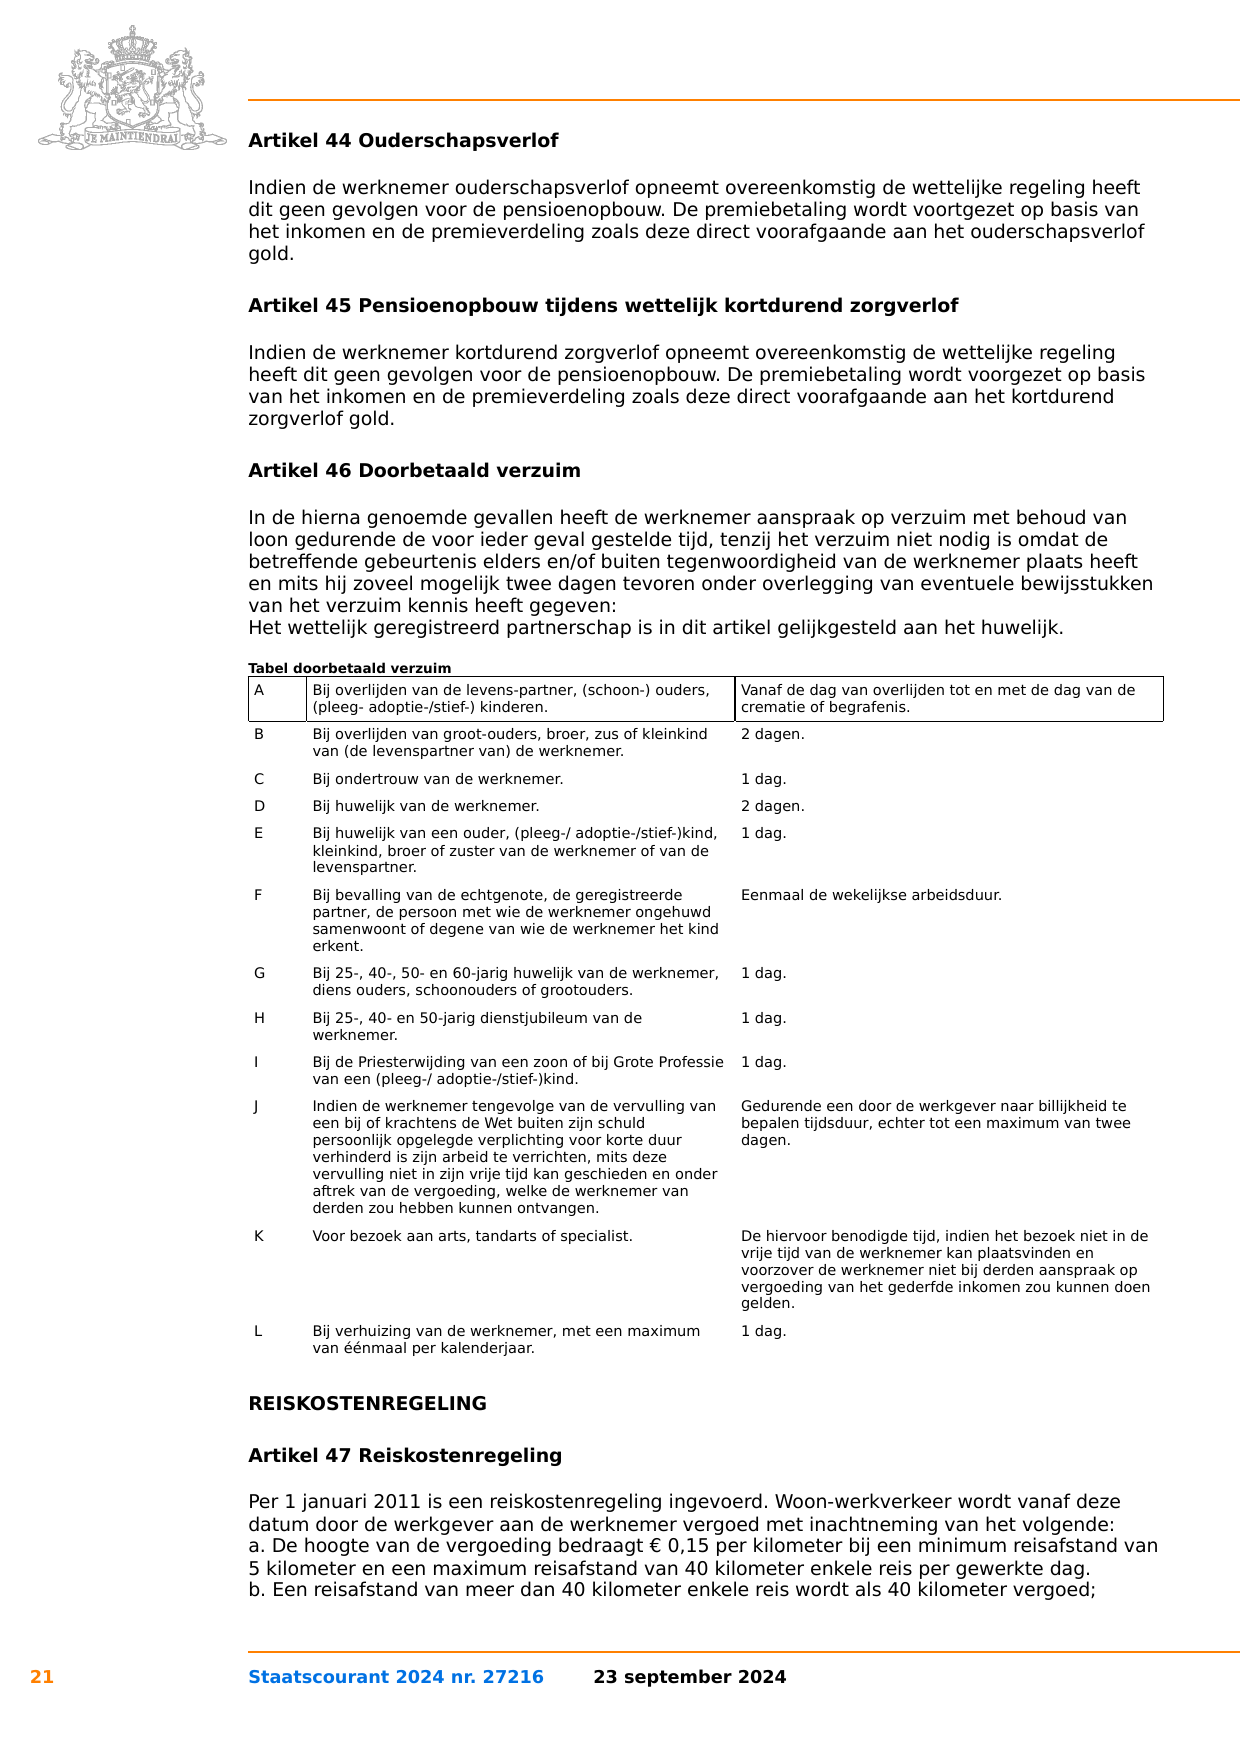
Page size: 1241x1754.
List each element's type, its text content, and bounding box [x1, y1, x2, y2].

table_cell Gedurende een door de werkgever naar billijkheid te bepalen tijdsduur, echter tot een maximum van twee dagen. [736, 1094, 1163, 1222]
table_cell Bij verhuizing van de werknemer, met een maximum van éénmaal per kalenderjaar. [307, 1318, 734, 1361]
table_cell 1 dag. [736, 1005, 1163, 1048]
table_cell F [249, 882, 306, 959]
table_cell G [249, 960, 306, 1004]
table_cell Bij ondertrouw van de werknemer. [307, 766, 734, 792]
table_cell Bij bevalling van de echtgenote, de geregistreerde partner, de persoon met wie de werknemer ongehuwd samenwoont of degene van wie de werknemer het kind erkent. [307, 882, 734, 959]
table_cell Bij 25-, 40- en 50-jarig dienstjubileum van de werknemer. [307, 1005, 734, 1048]
picture [38, 25, 227, 150]
table_cell C [249, 766, 306, 792]
text b. Een reisafstand van meer dan 40 kilometer enkele reis wordt als 40 kilometer vergoed; [248, 1579, 1163, 1601]
table_cell Bij 25-, 40-, 50- en 60-jarig huwelijk van de werknemer, diens ouders, schoonouders of grootouders. [307, 960, 734, 1004]
table_cell 1 dag. [736, 766, 1163, 792]
table_cell K [249, 1223, 306, 1317]
table_cell Indien de werknemer tengevolge van de vervulling van een bij of krachtens de Wet buiten zijn schuld persoonlijk opgelegde verplichting voor korte duur verhinderd is zijn arbeid te verrichten, mits deze vervulling niet in zijn vrije tijd kan geschieden en onder aftrek van de vergoeding, welke de werknemer van derden zou hebben kunnen ontvangen. [307, 1094, 734, 1222]
table_cell E [249, 821, 306, 881]
table_cell 1 dag. [736, 960, 1163, 1004]
table_cell Bij overlijden van de levens-partner, (schoon-) ouders, (pleeg- adoptie-/stief-) kinderen. [307, 677, 734, 721]
text Indien de werknemer ouderschapsverlof opneemt overeenkomstig de wettelijke regeling heeft dit geen gevolgen voor de pensioenopbouw. De premiebetaling wordt voortgezet op basis van het inkomen en de premieverdeling zoals deze direct voorafgaande aan het ouderschapsverlof gold. [248, 177, 1163, 265]
table_cell 2 dagen. [736, 793, 1163, 820]
table_cell 2 dagen. [736, 722, 1163, 765]
text Per 1 januari 2011 is een reiskostenregeling ingevoerd. Woon-werkverkeer wordt vanaf deze datum door de werkgever aan de werknemer vergoed met inachtneming van het volgende: [248, 1491, 1163, 1535]
table_cell J [249, 1094, 306, 1222]
subtitle Artikel 45 Pensioenopbouw tijdens wettelijk kortdurend zorgverlof [248, 295, 1163, 317]
table_cell Bij de Priesterwijding van een zoon of bij Grote Professie van een (pleeg-/ adoptie-/stief-)kind. [307, 1049, 734, 1092]
table_cell B [249, 722, 306, 765]
table_cell Bij huwelijk van een ouder, (pleeg-/ adoptie-/stief-)kind, kleinkind, broer of zuster van de werknemer of van de levenspartner. [307, 821, 734, 881]
text In de hierna genoemde gevallen heeft de werknemer aanspraak op verzuim met behoud van loon gedurende de voor ieder geval gestelde tijd, tenzij het verzuim niet nodig is omdat de betreffende gebeurtenis elders en/of buiten tegenwoordigheid van de werknemer plaats heeft en mits hij zoveel mogelijk twee dagen tevoren onder overlegging van eventuele bewijsstukken van het verzuim kennis heeft gegeven: [248, 507, 1163, 617]
table_cell L [249, 1318, 306, 1361]
table_cell De hiervoor benodigde tijd, indien het bezoek niet in de vrije tijd van de werknemer kan plaatsvinden en voorzover de werknemer niet bij derden aanspraak op vergoeding van het gederfde inkomen zou kunnen doen gelden. [736, 1223, 1163, 1317]
table_cell Voor bezoek aan arts, tandarts of specialist. [307, 1223, 734, 1317]
subtitle REISKOSTENREGELING [248, 1392, 1163, 1414]
subtitle Artikel 47 Reiskostenregeling [248, 1444, 1163, 1466]
subtitle Artikel 46 Doorbetaald verzuim [248, 460, 1163, 482]
text Het wettelijk geregistreerd partnerschap is in dit artikel gelijkgesteld aan het huwelijk. [248, 617, 1163, 638]
table_header Tabel doorbetaald verzuim [248, 660, 1163, 676]
table_cell I [249, 1049, 306, 1092]
table_cell 1 dag. [736, 1049, 1163, 1092]
table_cell A [249, 677, 306, 721]
subtitle Artikel 44 Ouderschapsverlof [248, 130, 1163, 152]
table_cell Bij overlijden van groot-ouders, broer, zus of kleinkind van (de levenspartner van) de werknemer. [307, 722, 734, 765]
text a. De hoogte van de vergoeding bedraagt € 0,15 per kilometer bij een minimum reisafstand van 5 kilometer en een maximum reisafstand van 40 kilometer enkele reis per gewerkte dag. [248, 1535, 1163, 1579]
table_cell 1 dag. [736, 821, 1163, 881]
table_cell Eenmaal de wekelijkse arbeidsduur. [736, 882, 1163, 959]
table_cell Bij huwelijk van de werknemer. [307, 793, 734, 820]
table_cell 1 dag. [736, 1318, 1163, 1361]
table_cell Vanaf de dag van overlijden tot en met de dag van de crematie of begrafenis. [736, 677, 1163, 721]
text Indien de werknemer kortdurend zorgverlof opneemt overeenkomstig de wettelijke regeling heeft dit geen gevolgen voor de pensioenopbouw. De premiebetaling wordt voorgezet op basis van het inkomen en de premieverdeling zoals deze direct voorafgaande aan het kortdurend zorgverlof gold. [248, 342, 1163, 430]
table_cell H [249, 1005, 306, 1048]
table_cell D [249, 793, 306, 820]
